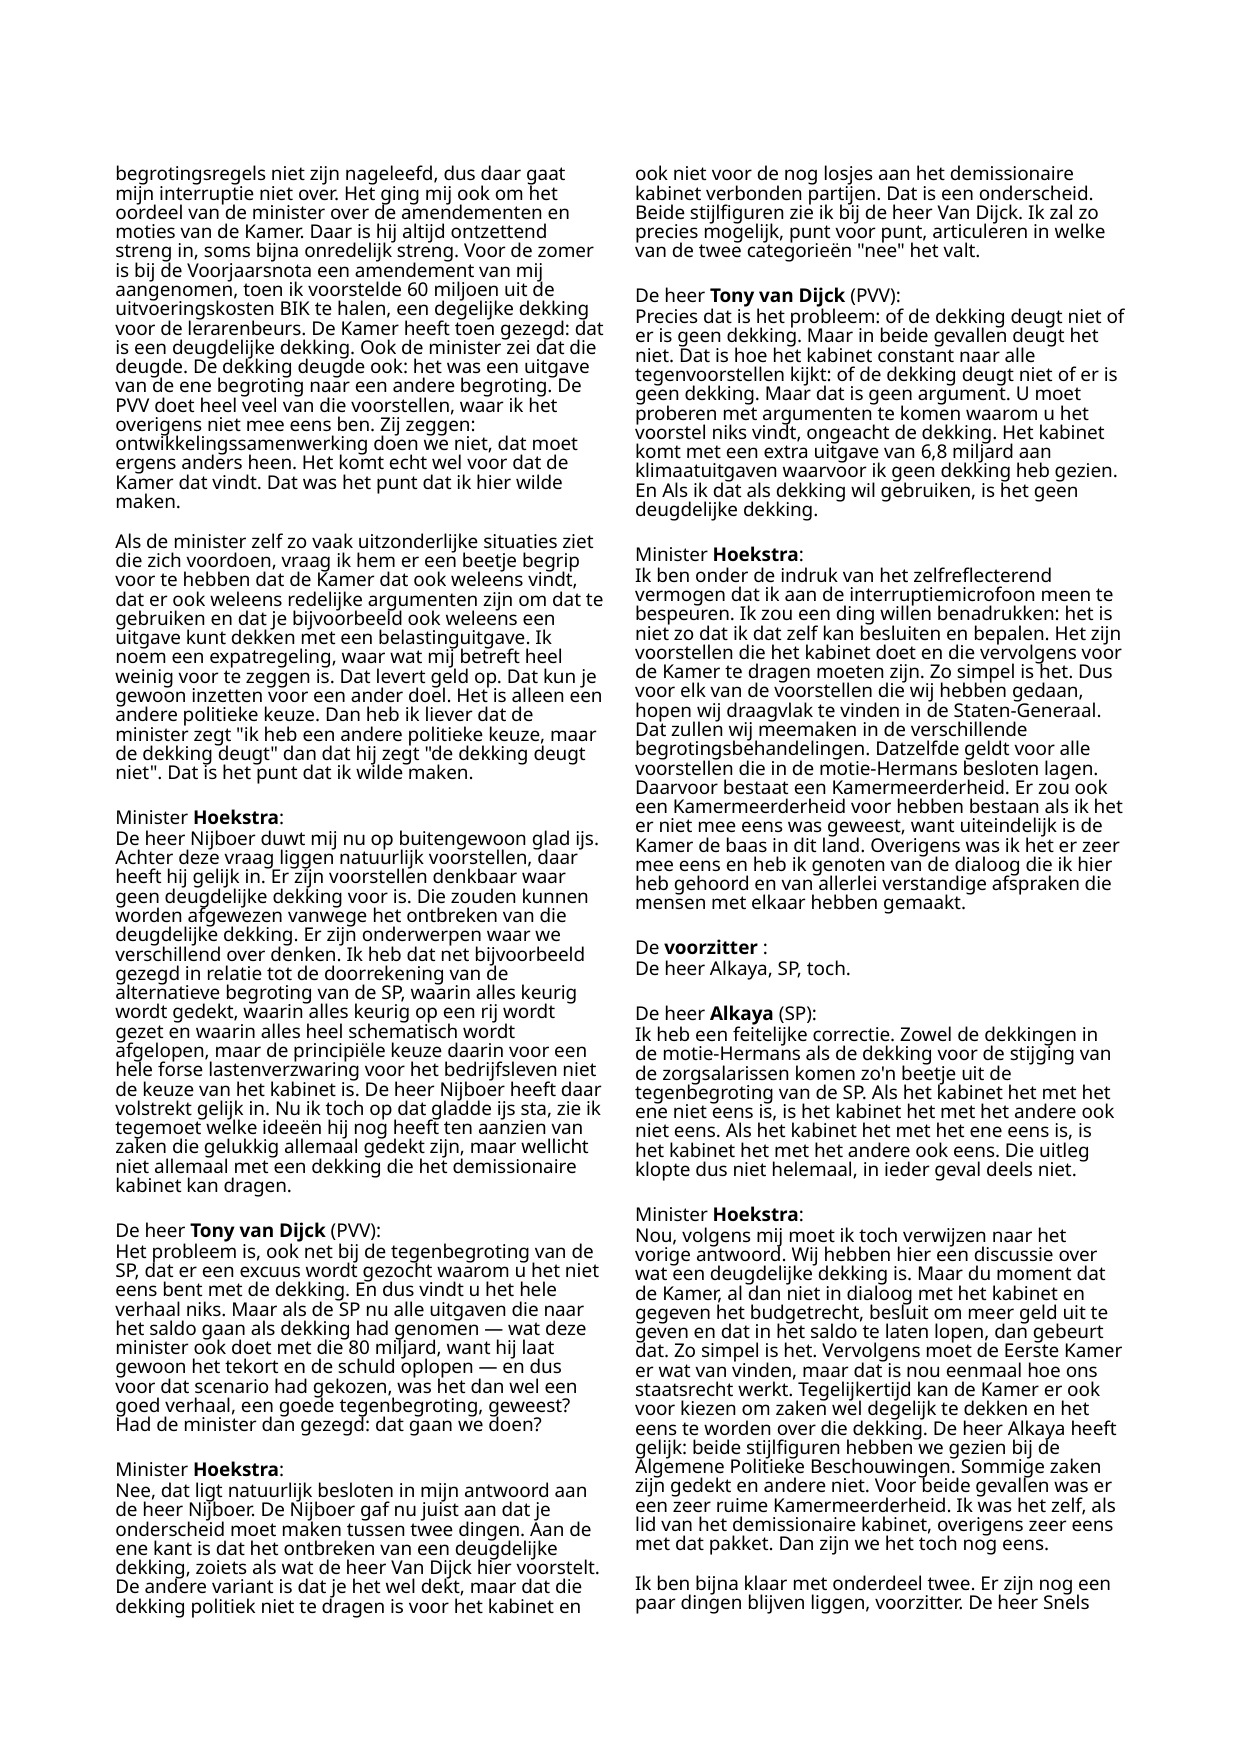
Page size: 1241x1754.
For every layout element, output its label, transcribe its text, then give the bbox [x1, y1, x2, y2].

text Ik ben onder de indruk van het zelfreflecterend vermogen dat ik aan de interruptiemicrofoon meen te bespeuren. Ik zou een ding willen benadrukken: het is niet zo dat ik dat zelf kan besluiten en bepalen. Het zijn voorstellen die het kabinet doet en die vervolgens voor de Kamer te dragen moeten zijn. Zo simpel is het. Dus voor elk van de voorstellen die wij hebben gedaan, hopen wij draagvlak te vinden in de Staten-Generaal. Dat zullen wij meemaken in de verschillende begrotingsbehandelingen. Datzelfde geldt voor alle voorstellen die in de motie-Hermans besloten lagen. Daarvoor bestaat een Kamermeerderheid. Er zou ook een Kamermeerderheid voor hebben bestaan als ik het er niet mee eens was geweest, want uiteindelijk is de Kamer de baas in dit land. Overigens was ik het er zeer mee eens en heb ik genoten van de dialoog die ik hier heb gehoord en van allerlei verstandige afspraken die mensen met elkaar hebben gemaakt. [635, 567, 1125, 914]
text Minister Hoekstra: [635, 1201, 1125, 1227]
text begrotingsregels niet zijn nageleefd, dus daar gaat mijn interruptie niet over. Het ging mij ook om het oordeel van de minister over de amendementen en moties van de Kamer. Daar is hij altijd ontzettend streng in, soms bijna onredelijk streng. Voor de zomer is bij de Voorjaarsnota een amendement van mij aangenomen, toen ik voorstelde 60 miljoen uit de uitvoeringskosten BIK te halen, een degelijke dekking voor de lerarenbeurs. De Kamer heeft toen gezegd: dat is een deugdelijke dekking. Ook de minister zei dat die deugde. De dekking deugde ook: het was een uitgave van de ene begroting naar een andere begroting. De PVV doet heel veel van die voorstellen, waar ik het overigens niet mee eens ben. Zij zeggen: ontwikkelingssamenwerking doen we niet, dat moet ergens anders heen. Het komt echt wel voor dat de Kamer dat vindt. Dat was het punt dat ik hier wilde maken. [115, 165, 605, 512]
text Nee, dat ligt natuurlijk besloten in mijn antwoord aan de heer Nijboer. De Nijboer gaf nu juist aan dat je onderscheid moet maken tussen twee dingen. Aan de ene kant is dat het ontbreken van een deugdelijke dekking, zoiets als wat de heer Van Dijck hier voorstelt. De andere variant is dat je het wel dekt, maar dat die dekking politiek niet te dragen is voor het kabinet en [115, 1482, 605, 1617]
text Nou, volgens mij moet ik toch verwijzen naar het vorige antwoord. Wij hebben hier een discussie over wat een deugdelijke dekking is. Maar du moment dat de Kamer, al dan niet in dialoog met het kabinet en gegeven het budgetrecht, besluit om meer geld uit te geven en dat in het saldo te laten lopen, dan gebeurt dat. Zo simpel is het. Vervolgens moet de Eerste Kamer er wat van vinden, maar dat is nou eenmaal hoe ons staatsrecht werkt. Tegelijkertijd kan de Kamer er ook voor kiezen om zaken wel degelijk te dekken en het eens te worden over die dekking. De heer Alkaya heeft gelijk: beide stijlfiguren hebben we gezien bij de Algemene Politieke Beschouwingen. Sommige zaken zijn gedekt en andere niet. Voor beide gevallen was er een zeer ruime Kamermeerderheid. Ik was het zelf, als lid van het demissionaire kabinet, overigens zeer eens met dat pakket. Dan zijn we het toch nog eens. [635, 1227, 1125, 1554]
text De heer Alkaya, SP, toch. [635, 960, 1125, 979]
text Minister Hoekstra: [115, 1456, 605, 1482]
text Ik heb een feitelijke correctie. Zowel de dekkingen in de motie-Hermans als de dekking voor de stijging van de zorgsalarissen komen zo'n beetje uit de tegenbegroting van de SP. Als het kabinet het met het ene niet eens is, is het kabinet het met het andere ook niet eens. Als het kabinet het met het ene eens is, is het kabinet het met het andere ook eens. Die uitleg klopte dus niet helemaal, in ieder geval deels niet. [635, 1026, 1125, 1180]
text De voorzitter : [635, 934, 1125, 960]
text De heer Nijboer duwt mij nu op buitengewoon glad ijs. Achter deze vraag liggen natuurlijk voorstellen, daar heeft hij gelijk in. Er zijn voorstellen denkbaar waar geen deugdelijke dekking voor is. Die zouden kunnen worden afgewezen vanwege het ontbreken van die deugdelijke dekking. Er zijn onderwerpen waar we verschillend over denken. Ik heb dat net bijvoorbeeld gezegd in relatie tot de doorrekening van de alternatieve begroting van de SP, waarin alles keurig wordt gedekt, waarin alles keurig op een rij wordt gezet en waarin alles heel schematisch wordt afgelopen, maar de principiële keuze daarin voor een hele forse lastenverzwaring voor het bedrijfsleven niet de keuze van het kabinet is. De heer Nijboer heeft daar volstrekt gelijk in. Nu ik toch op dat gladde ijs sta, zie ik tegemoet welke ideeën hij nog heeft ten aanzien van zaken die gelukkig allemaal gedekt zijn, maar wellicht niet allemaal met een dekking die het demissionaire kabinet kan dragen. [115, 830, 605, 1196]
text Minister Hoekstra: [115, 804, 605, 830]
text Het probleem is, ook net bij de tegenbegroting van de SP, dat er een excuus wordt gezocht waarom u het niet eens bent met de dekking. En dus vindt u het hele verhaal niks. Maar als de SP nu alle uitgaven die naar het saldo gaan als dekking had genomen — wat deze minister ook doet met die 80 miljard, want hij laat gewoon het tekort en de schuld oplopen — en dus voor dat scenario had gekozen, was het dan wel een goed verhaal, een goede tegenbegroting, geweest? Had de minister dan gezegd: dat gaan we doen? [115, 1243, 605, 1435]
text ook niet voor de nog losjes aan het demissionaire kabinet verbonden partijen. Dat is een onderscheid. Beide stijlfiguren zie ik bij de heer Van Dijck. Ik zal zo precies mogelijk, punt voor punt, articuleren in welke van de twee categorieën "nee" het valt. [635, 165, 1125, 262]
text De heer Tony van Dijck (PVV): [635, 282, 1125, 308]
text Ik ben bijna klaar met onderdeel twee. Er zijn nog een paar dingen blijven liggen, voorzitter. De heer Snels [635, 1575, 1125, 1614]
text Minister Hoekstra: [635, 541, 1125, 567]
text De heer Tony van Dijck (PVV): [115, 1217, 605, 1243]
text Als de minister zelf zo vaak uitzonderlijke situaties ziet die zich voordoen, vraag ik hem er een beetje begrip voor te hebben dat de Kamer dat ook weleens vindt, dat er ook weleens redelijke argumenten zijn om dat te gebruiken en dat je bijvoorbeeld ook weleens een uitgave kunt dekken met een belastinguitgave. Ik noem een expatregeling, waar wat mij betreft heel weinig voor te zeggen is. Dat levert geld op. Dat kun je gewoon inzetten voor een ander doel. Het is alleen een andere politieke keuze. Dan heb ik liever dat de minister zegt "ik heb een andere politieke keuze, maar de dekking deugt" dan dat hij zegt "de dekking deugt niet". Dat is het punt dat ik wilde maken. [115, 533, 605, 783]
text Precies dat is het probleem: of de dekking deugt niet of er is geen dekking. Maar in beide gevallen deugt het niet. Dat is hoe het kabinet constant naar alle tegenvoorstellen kijkt: of de dekking deugt niet of er is geen dekking. Maar dat is geen argument. U moet proberen met argumenten te komen waarom u het voorstel niks vindt, ongeacht de dekking. Het kabinet komt met een extra uitgave van 6,8 miljard aan klimaatuitgaven waarvoor ik geen dekking heb gezien. En Als ik dat als dekking wil gebruiken, is het geen deugdelijke dekking. [635, 308, 1125, 520]
text De heer Alkaya (SP): [635, 1000, 1125, 1026]
